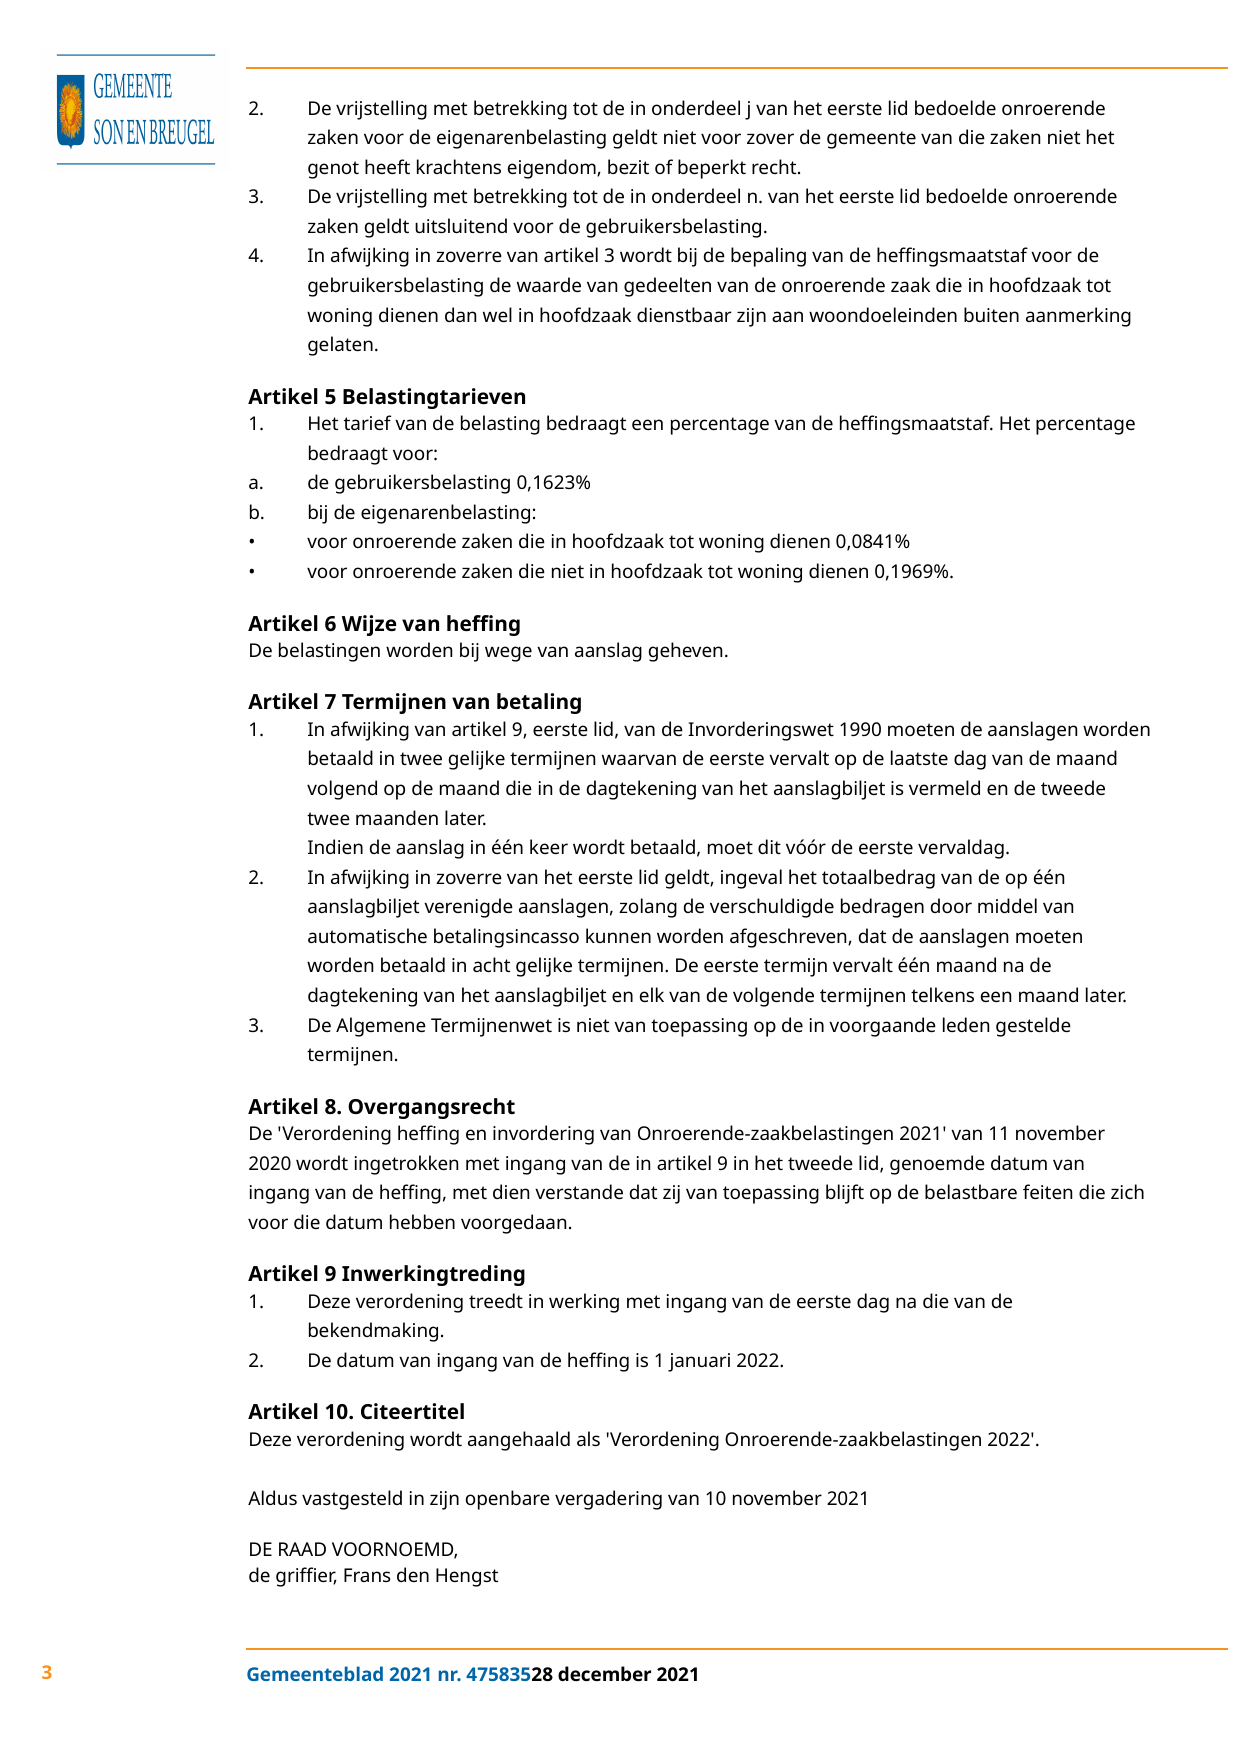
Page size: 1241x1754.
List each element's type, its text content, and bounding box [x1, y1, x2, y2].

text Artikel 8. Overgangsrecht [248, 1092, 1152, 1120]
text Artikel 6 Wijze van heffing [248, 609, 1152, 637]
list De vrijstelling met betrekking tot de in onderdeel j van het eerste lid bedoelde onroerende zaken voor de eigenarenbelasting geldt niet voor zover de gemeente van die zaken niet het genot heeft krachtens eigendom, bezit of beperkt recht. [248, 95, 1152, 180]
text De belastingen worden bij wege van aanslag geheven. [248, 637, 1152, 663]
picture [41, 47, 231, 172]
list Deze verordening treedt in werking met ingang van de eerste dag na die van de bekendmaking. [248, 1288, 1152, 1343]
list Indien de aanslag in één keer wordt betaald, moet dit vóór de eerste vervaldag. [248, 834, 1152, 860]
list voor onroerende zaken die niet in hoofdzaak tot woning dienen 0,1969%. [248, 558, 1152, 584]
text De 'Verordening heffing en invordering van Onroerende-zaakbelastingen 2021' van 11 november 2020 wordt ingetrokken met ingang van de in artikel 9 in het tweede lid, genoemde datum van ingang van de heffing, met dien verstande dat zij van toepassing blijft op de belastbare feiten die zich voor die datum hebben voorgedaan. [248, 1120, 1152, 1235]
text Artikel 10. Citeertitel [248, 1397, 1152, 1426]
text Artikel 9 Inwerkingtreding [248, 1259, 1152, 1288]
list Het tarief van de belasting bedraagt een percentage van de heffingsmaatstaf. Het percentage bedraagt voor: [248, 410, 1152, 466]
text Deze verordening wordt aangehaald als 'Verordening Onroerende-zaakbelastingen 2022'. [248, 1426, 1152, 1452]
text Aldus vastgesteld in zijn openbare vergadering van 10 november 2021 [248, 1485, 1152, 1511]
text DE RAAD VOORNOEMD, [248, 1536, 1152, 1562]
text Artikel 5 Belastingtarieven [248, 382, 1152, 410]
list voor onroerende zaken die in hoofdzaak tot woning dienen 0,0841% [248, 529, 1152, 554]
list In afwijking in zoverre van het eerste lid geldt, ingeval het totaalbedrag van de op één aanslagbiljet verenigde aanslagen, zolang de verschuldigde bedragen door middel van automatische betalingsincasso kunnen worden afgeschreven, dat de aanslagen moeten worden betaald in acht gelijke termijnen. De eerste termijn vervalt één maand na de dagtekening van het aanslagbiljet en elk van de volgende termijnen telkens een maand later. [248, 864, 1152, 1008]
list De vrijstelling met betrekking tot de in onderdeel n. van het eerste lid bedoelde onroerende zaken geldt uitsluitend voor de gebruikersbelasting. [248, 183, 1152, 239]
list De datum van ingang van de heffing is 1 januari 2022. [248, 1347, 1152, 1373]
text Artikel 7 Termijnen van betaling [248, 687, 1152, 716]
list In afwijking van artikel 9, eerste lid, van de Invorderingswet 1990 moeten de aanslagen worden betaald in twee gelijke termijnen waarvan de eerste vervalt op de laatste dag van de maand volgend op de maand die in de dagtekening van het aanslagbiljet is vermeld en de tweede twee maanden later. [248, 716, 1152, 830]
list De Algemene Termijnenwet is niet van toepassing op de in voorgaande leden gestelde termijnen. [248, 1012, 1152, 1067]
list In afwijking in zoverre van artikel 3 wordt bij de bepaling van de heffingsmaatstaf voor de gebruikersbelasting de waarde van gedeelten van de onroerende zaak die in hoofdzaak tot woning dienen dan wel in hoofdzaak dienstbaar zijn aan woondoeleinden buiten aanmerking gelaten. [248, 243, 1152, 357]
list de gebruikersbelasting 0,1623% [248, 469, 1152, 495]
list bij de eigenarenbelasting: [248, 499, 1152, 525]
text de griffier, Frans den Hengst [248, 1562, 1152, 1588]
